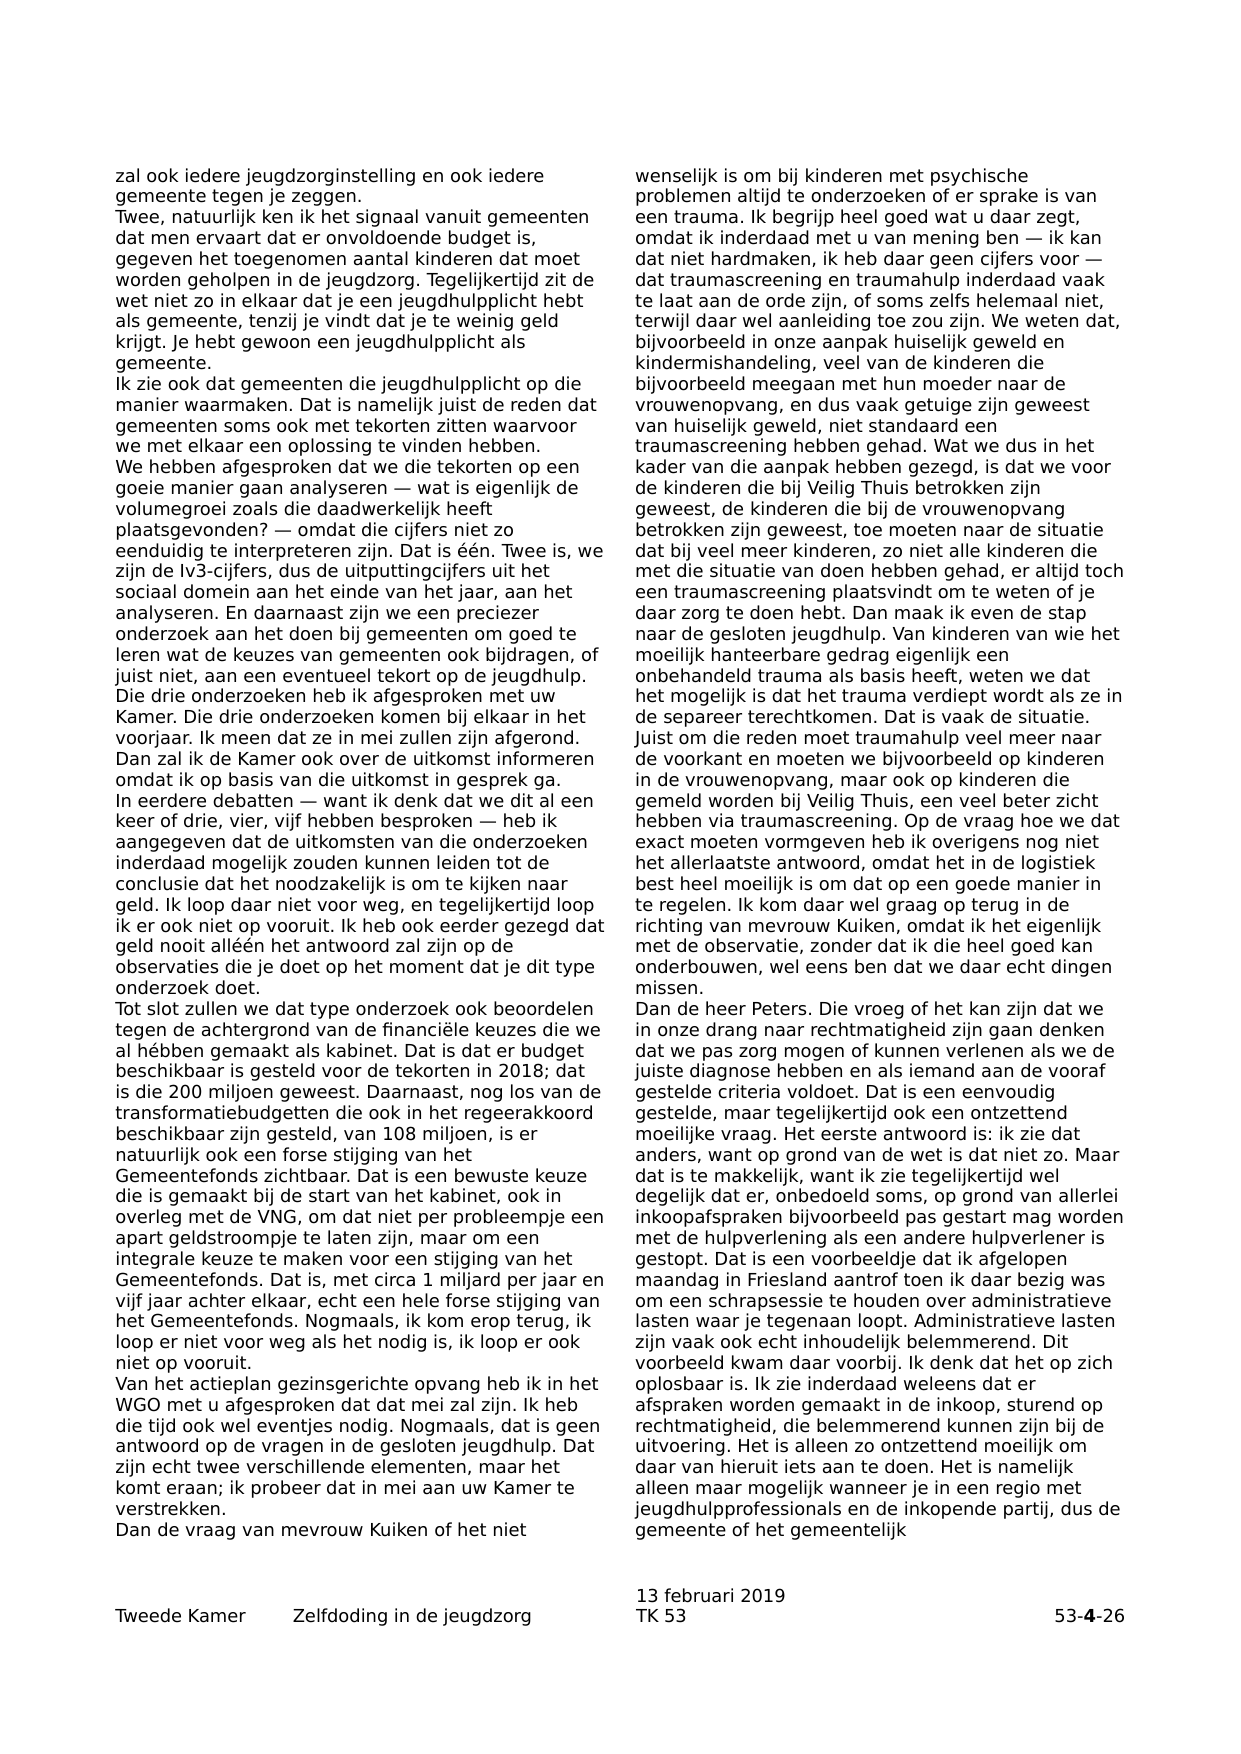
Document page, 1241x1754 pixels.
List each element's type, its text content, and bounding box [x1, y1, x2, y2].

text Ik zie ook dat gemeenten die jeugdhulpplicht op die manier waarmaken. Dat is namelijk juist de reden dat gemeenten soms ook met tekorten zitten waarvoor we met elkaar een oplossing te vinden hebben. [115, 374, 605, 457]
text Twee, natuurlijk ken ik het signaal vanuit gemeenten dat men ervaart dat er onvoldoende budget is, gegeven het toegenomen aantal kinderen dat moet worden geholpen in de jeugdzorg. Tegelijkertijd zit de wet niet zo in elkaar dat je een jeugdhulpplicht hebt als gemeente, tenzij je vindt dat je te weinig geld krijgt. Je hebt gewoon een jeugdhulpplicht als gemeente. [115, 207, 605, 374]
text Van het actieplan gezinsgerichte opvang heb ik in het WGO met u afgesproken dat dat mei zal zijn. Ik heb die tijd ook wel eventjes nodig. Nogmaals, dat is geen antwoord op de vragen in de gesloten jeugdhulp. Dat zijn echt twee verschillende elementen, maar het komt eraan; ik probeer dat in mei aan uw Kamer te verstrekken. [115, 1374, 605, 1519]
text Die drie onderzoeken heb ik afgesproken met uw Kamer. Die drie onderzoeken komen bij elkaar in het voorjaar. Ik meen dat ze in mei zullen zijn afgerond. Dan zal ik de Kamer ook over de uitkomst informeren omdat ik op basis van die uitkomst in gesprek ga. [115, 686, 605, 790]
text zal ook iedere jeugdzorginstelling en ook iedere gemeente tegen je zeggen. [115, 165, 605, 207]
text In eerdere debatten — want ik denk dat we dit al een keer of drie, vier, vijf hebben besproken — heb ik aangegeven dat de uitkomsten van die onderzoeken inderdaad mogelijk zouden kunnen leiden tot de conclusie dat het noodzakelijk is om te kijken naar geld. Ik loop daar niet voor weg, en tegelijkertijd loop ik er ook niet op vooruit. Ik heb ook eerder gezegd dat geld nooit alléén het antwoord zal zijn op de observaties die je doet op het moment dat je dit type onderzoek doet. [115, 790, 605, 999]
text Dan de heer Peters. Die vroeg of het kan zijn dat we in onze drang naar rechtmatigheid zijn gaan denken dat we pas zorg mogen of kunnen verlenen als we de juiste diagnose hebben en als iemand aan de vooraf gestelde criteria voldoet. Dat is een eenvoudig gestelde, maar tegelijkertijd ook een ontzettend moeilijke vraag. Het eerste antwoord is: ik zie dat anders, want op grond van de wet is dat niet zo. Maar dat is te makkelijk, want ik zie tegelijkertijd wel degelijk dat er, onbedoeld soms, op grond van allerlei inkoopafspraken bijvoorbeeld pas gestart mag worden met de hulpverlening als een andere hulpverlener is gestopt. Dat is een voorbeeldje dat ik afgelopen maandag in Friesland aantrof toen ik daar bezig was om een schrapsessie te houden over administratieve lasten waar je tegenaan loopt. Administratieve lasten zijn vaak ook echt inhoudelijk belemmerend. Dit voorbeeld kwam daar voorbij. Ik denk dat het op zich oplosbaar is. Ik zie inderdaad weleens dat er afspraken worden gemaakt in de inkoop, sturend op rechtmatigheid, die belemmerend kunnen zijn bij de uitvoering. Het is alleen zo ontzettend moeilijk om daar van hieruit iets aan te doen. Het is namelijk alleen maar mogelijk wanneer je in een regio met jeugdhulpprofessionals en de inkopende partij, dus de gemeente of het gemeentelijk [635, 999, 1125, 1540]
text Tot slot zullen we dat type onderzoek ook beoordelen tegen de achtergrond van de financiële keuzes die we al hébben gemaakt als kabinet. Dat is dat er budget beschikbaar is gesteld voor de tekorten in 2018; dat is die 200 miljoen geweest. Daarnaast, nog los van de transformatiebudgetten die ook in het regeerakkoord beschikbaar zijn gesteld, van 108 miljoen, is er natuurlijk ook een forse stijging van het Gemeentefonds zichtbaar. Dat is een bewuste keuze die is gemaakt bij de start van het kabinet, ook in overleg met de VNG, om dat niet per probleempje een apart geldstroompje te laten zijn, maar om een integrale keuze te maken voor een stijging van het Gemeentefonds. Dat is, met circa 1 miljard per jaar en vijf jaar achter elkaar, echt een hele forse stijging van het Gemeentefonds. Nogmaals, ik kom erop terug, ik loop er niet voor weg als het nodig is, ik loop er ook niet op vooruit. [115, 999, 605, 1374]
text Dan de vraag van mevrouw Kuiken of het niet [115, 1519, 605, 1540]
text wenselijk is om bij kinderen met psychische problemen altijd te onderzoeken of er sprake is van een trauma. Ik begrijp heel goed wat u daar zegt, omdat ik inderdaad met u van mening ben — ik kan dat niet hardmaken, ik heb daar geen cijfers voor — dat traumascreening en traumahulp inderdaad vaak te laat aan de orde zijn, of soms zelfs helemaal niet, terwijl daar wel aanleiding toe zou zijn. We weten dat, bijvoorbeeld in onze aanpak huiselijk geweld en kindermishandeling, veel van de kinderen die bijvoorbeeld meegaan met hun moeder naar de vrouwenopvang, en dus vaak getuige zijn geweest van huiselijk geweld, niet standaard een traumascreening hebben gehad. Wat we dus in het kader van die aanpak hebben gezegd, is dat we voor de kinderen die bij Veilig Thuis betrokken zijn geweest, de kinderen die bij de vrouwenopvang betrokken zijn geweest, toe moeten naar de situatie dat bij veel meer kinderen, zo niet alle kinderen die met die situatie van doen hebben gehad, er altijd toch een traumascreening plaatsvindt om te weten of je daar zorg te doen hebt. Dan maak ik even de stap naar de gesloten jeugdhulp. Van kinderen van wie het moeilijk hanteerbare gedrag eigenlijk een onbehandeld trauma als basis heeft, weten we dat het mogelijk is dat het trauma verdiept wordt als ze in de separeer terechtkomen. Dat is vaak de situatie. Juist om die reden moet traumahulp veel meer naar de voorkant en moeten we bijvoorbeeld op kinderen in de vrouwenopvang, maar ook op kinderen die gemeld worden bij Veilig Thuis, een veel beter zicht hebben via traumascreening. Op de vraag hoe we dat exact moeten vormgeven heb ik overigens nog niet het allerlaatste antwoord, omdat het in de logistiek best heel moeilijk is om dat op een goede manier in te regelen. Ik kom daar wel graag op terug in de richting van mevrouw Kuiken, omdat ik het eigenlijk met de observatie, zonder dat ik die heel goed kan onderbouwen, wel eens ben dat we daar echt dingen missen. [635, 165, 1125, 999]
text We hebben afgesproken dat we die tekorten op een goeie manier gaan analyseren — wat is eigenlijk de volumegroei zoals die daadwerkelijk heeft plaatsgevonden? — omdat die cijfers niet zo eenduidig te interpreteren zijn. Dat is één. Twee is, we zijn de Iv3-cijfers, dus de uitputtingcijfers uit het sociaal domein aan het einde van het jaar, aan het analyseren. En daarnaast zijn we een preciezer onderzoek aan het doen bij gemeenten om goed te leren wat de keuzes van gemeenten ook bijdragen, of juist niet, aan een eventueel tekort op de jeugdhulp. [115, 457, 605, 686]
